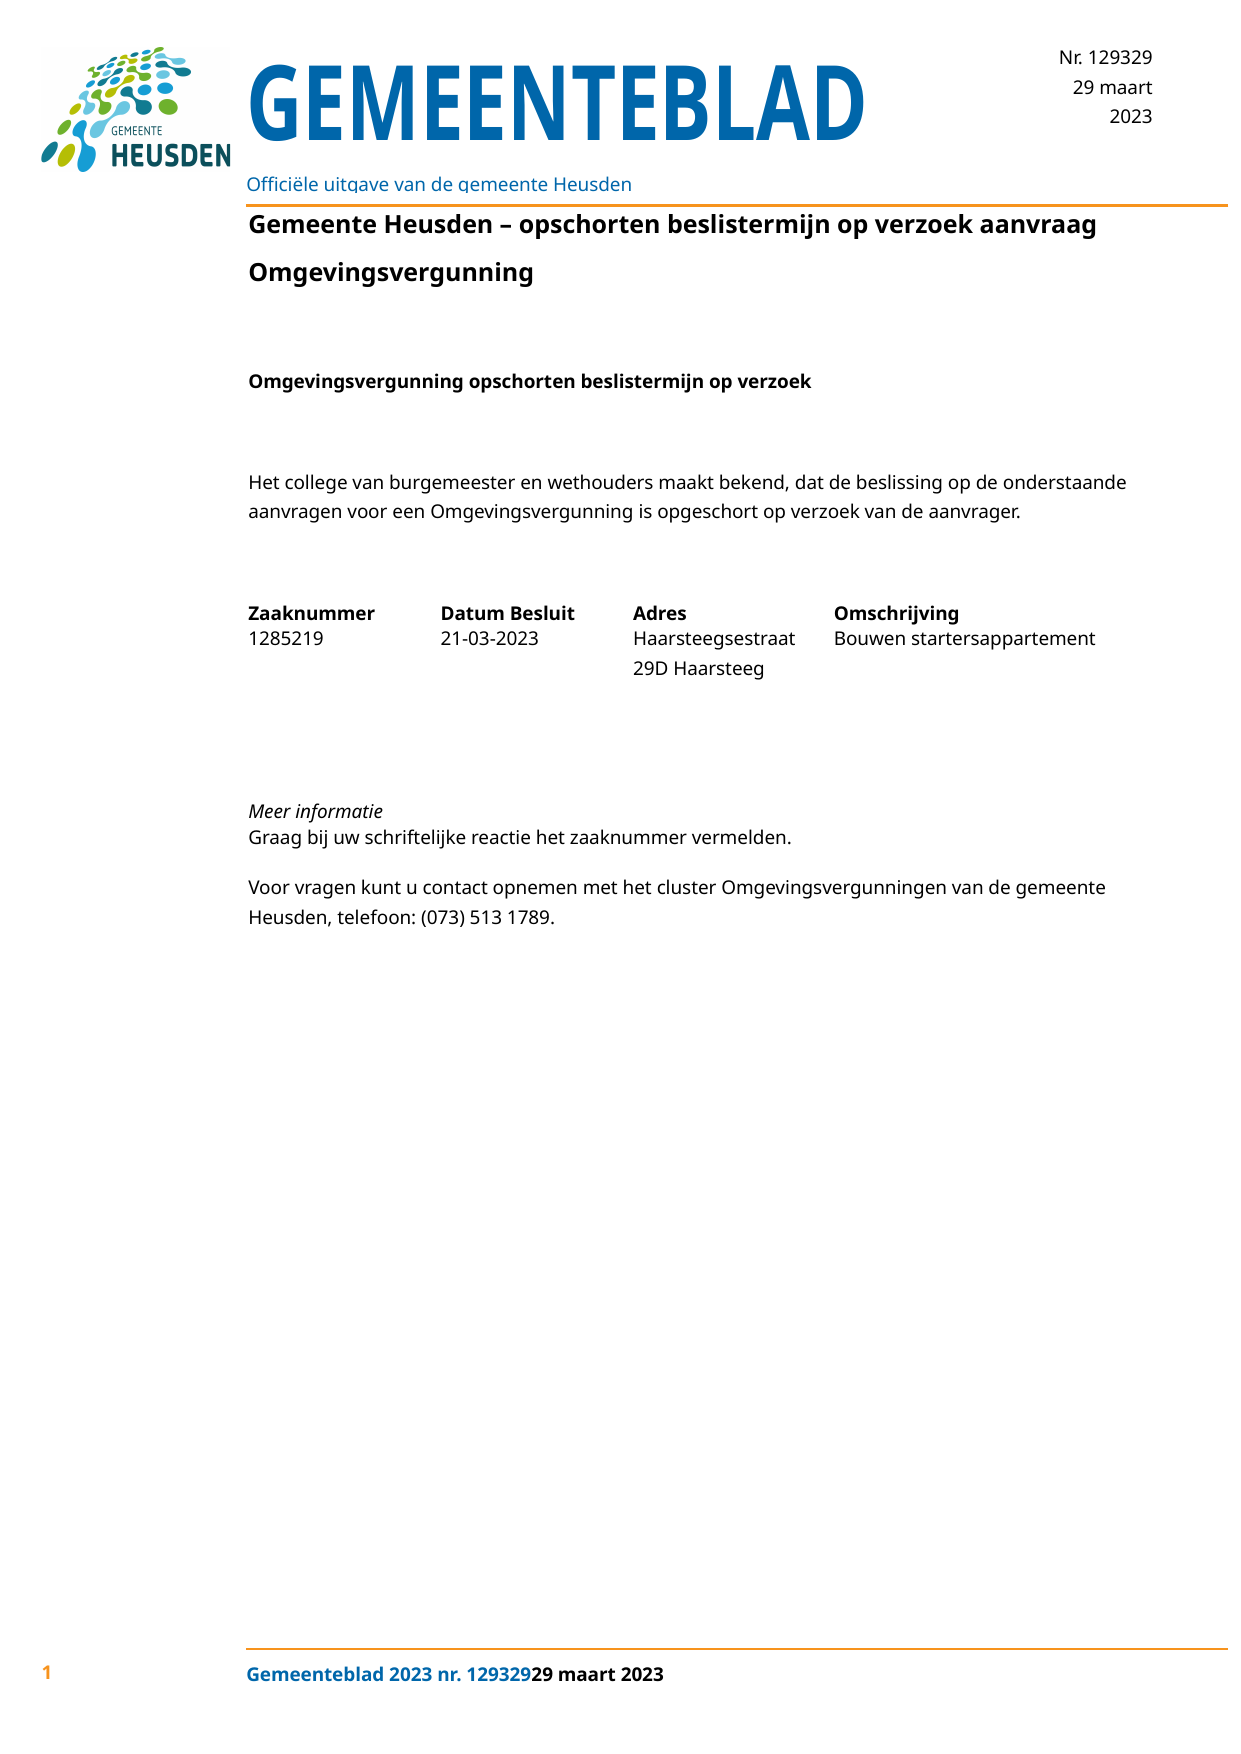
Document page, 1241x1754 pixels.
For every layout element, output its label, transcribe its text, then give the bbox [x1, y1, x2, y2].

picture [41, 47, 231, 172]
text Het college van burgemeester en wethouders maakt bekend, dat de beslissing op de onderstaande aanvragen voor een Omgevingsvergunning is opgeschort op verzoek van de aanvrager. [248, 469, 1152, 524]
table_header Zaaknummer [248, 600, 440, 625]
table_header Adres [633, 600, 834, 625]
table_header Datum Besluit [440, 600, 633, 625]
table_header Omschrijving [834, 600, 1152, 625]
text Gemeente Heusden – opschorten beslistermijn op verzoek aanvraag Omgevingsvergunning [248, 207, 1152, 288]
table_cell Haarsteegsestraat 29D Haarsteeg [633, 625, 834, 681]
table_cell 1285219 [248, 625, 440, 681]
table_cell 21-03-2023 [440, 625, 633, 681]
text Omgevingsvergunning opschorten beslistermijn op verzoek [248, 368, 1152, 394]
text Voor vragen kunt u contact opnemen met het cluster Omgevingsvergunningen van de gemeente Heusden, telefoon: (073) 513 1789. [248, 874, 1152, 930]
text Meer informatie [248, 798, 1152, 824]
table_cell Bouwen startersappartement [834, 625, 1152, 681]
text Graag bij uw schriftelijke reactie het zaaknummer vermelden. [248, 824, 1152, 850]
